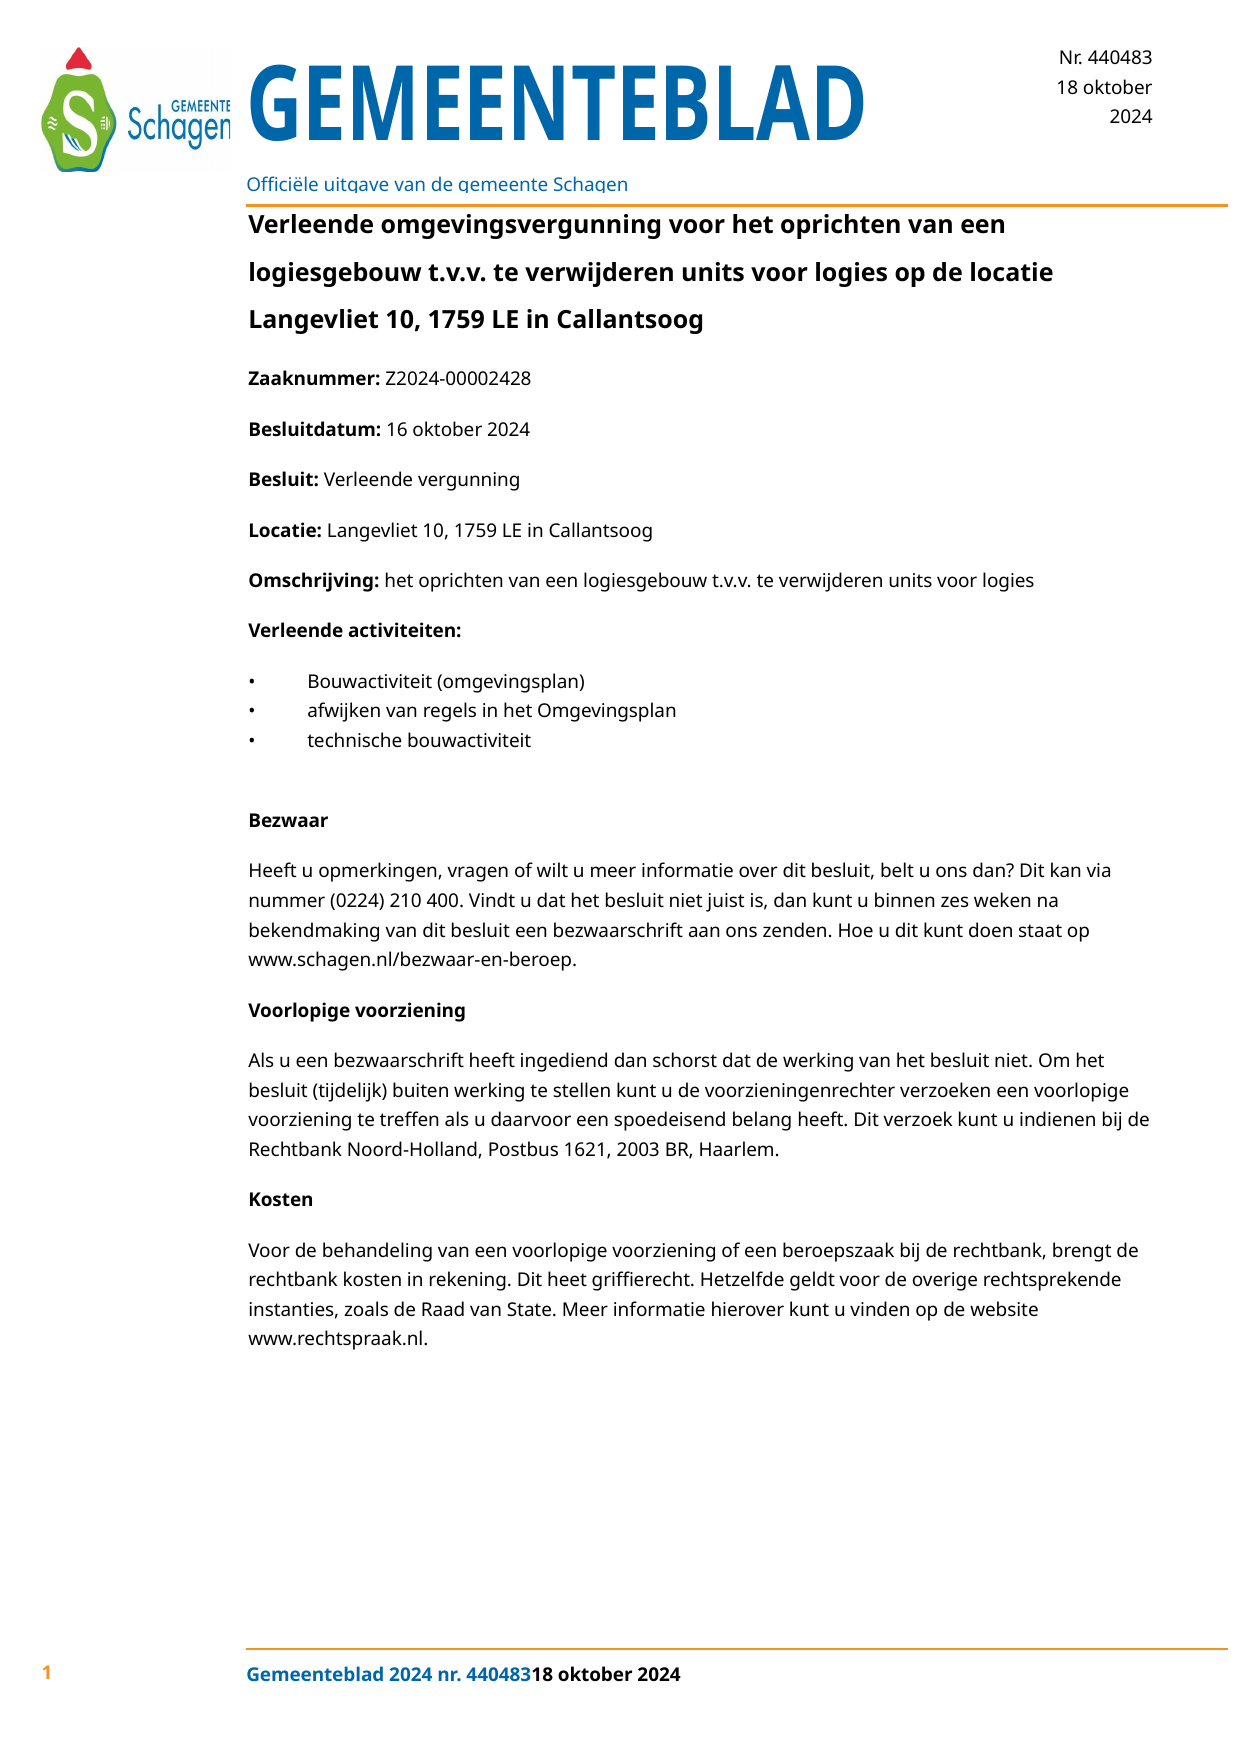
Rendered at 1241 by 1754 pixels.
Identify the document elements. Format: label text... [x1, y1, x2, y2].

text Als u een bezwaarschrift heeft ingediend dan schorst dat de werking van het besluit niet. Om het besluit (tijdelijk) buiten werking te stellen kunt u de voorzieningenrechter verzoeken een voorlopige voorziening te treffen als u daarvoor een spoedeisend belang heeft. Dit verzoek kunt u indienen bij de Rechtbank Noord-Holland, Postbus 1621, 2003 BR, Haarlem. [248, 1047, 1152, 1162]
text Omschrijving: het oprichten van een logiesgebouw t.v.v. te verwijderen units voor logies [248, 567, 1152, 593]
text Besluitdatum: 16 oktober 2024 [248, 416, 1152, 442]
text Besluit: Verleende vergunning [248, 466, 1152, 492]
text Voor de behandeling van een voorlopige voorziening of een beroepszaak bij de rechtbank, brengt de rechtbank kosten in rekening. Dit heet griffierecht. Hetzelfde geldt voor de overige rechtsprekende instanties, zoals de Raad van State. Meer informatie hierover kunt u vinden op de website www.rechtspraak.nl. [248, 1237, 1152, 1351]
text Verleende activiteiten: [248, 618, 1152, 643]
text Voorlopige voorziening [248, 997, 1152, 1022]
list Bouwactiviteit (omgevingsplan) [248, 668, 1152, 694]
text Locatie: Langevliet 10, 1759 LE in Callantsoog [248, 517, 1152, 542]
list afwijken van regels in het Omgevingsplan [248, 698, 1152, 723]
text Zaaknummer: Z2024-00002428 [248, 366, 1152, 391]
list technische bouwactiviteit [248, 727, 1152, 753]
text Verleende omgevingsvergunning voor het oprichten van een logiesgebouw t.v.v. te verwijderen units voor logies op de locatie Langevliet 10, 1759 LE in Callantsoog [248, 207, 1152, 336]
text Heeft u opmerkingen, vragen of wilt u meer informatie over dit besluit, belt u ons dan? Dit kan via nummer (0224) 210 400. Vindt u dat het besluit niet juist is, dan kunt u binnen zes weken na bekendmaking van dit besluit een bezwaarschrift aan ons zenden. Hoe u dit kunt doen staat op www.schagen.nl/bezwaar-en-beroep. [248, 858, 1152, 972]
picture [41, 47, 231, 172]
text Bezwaar [248, 807, 1152, 833]
text Kosten [248, 1186, 1152, 1212]
